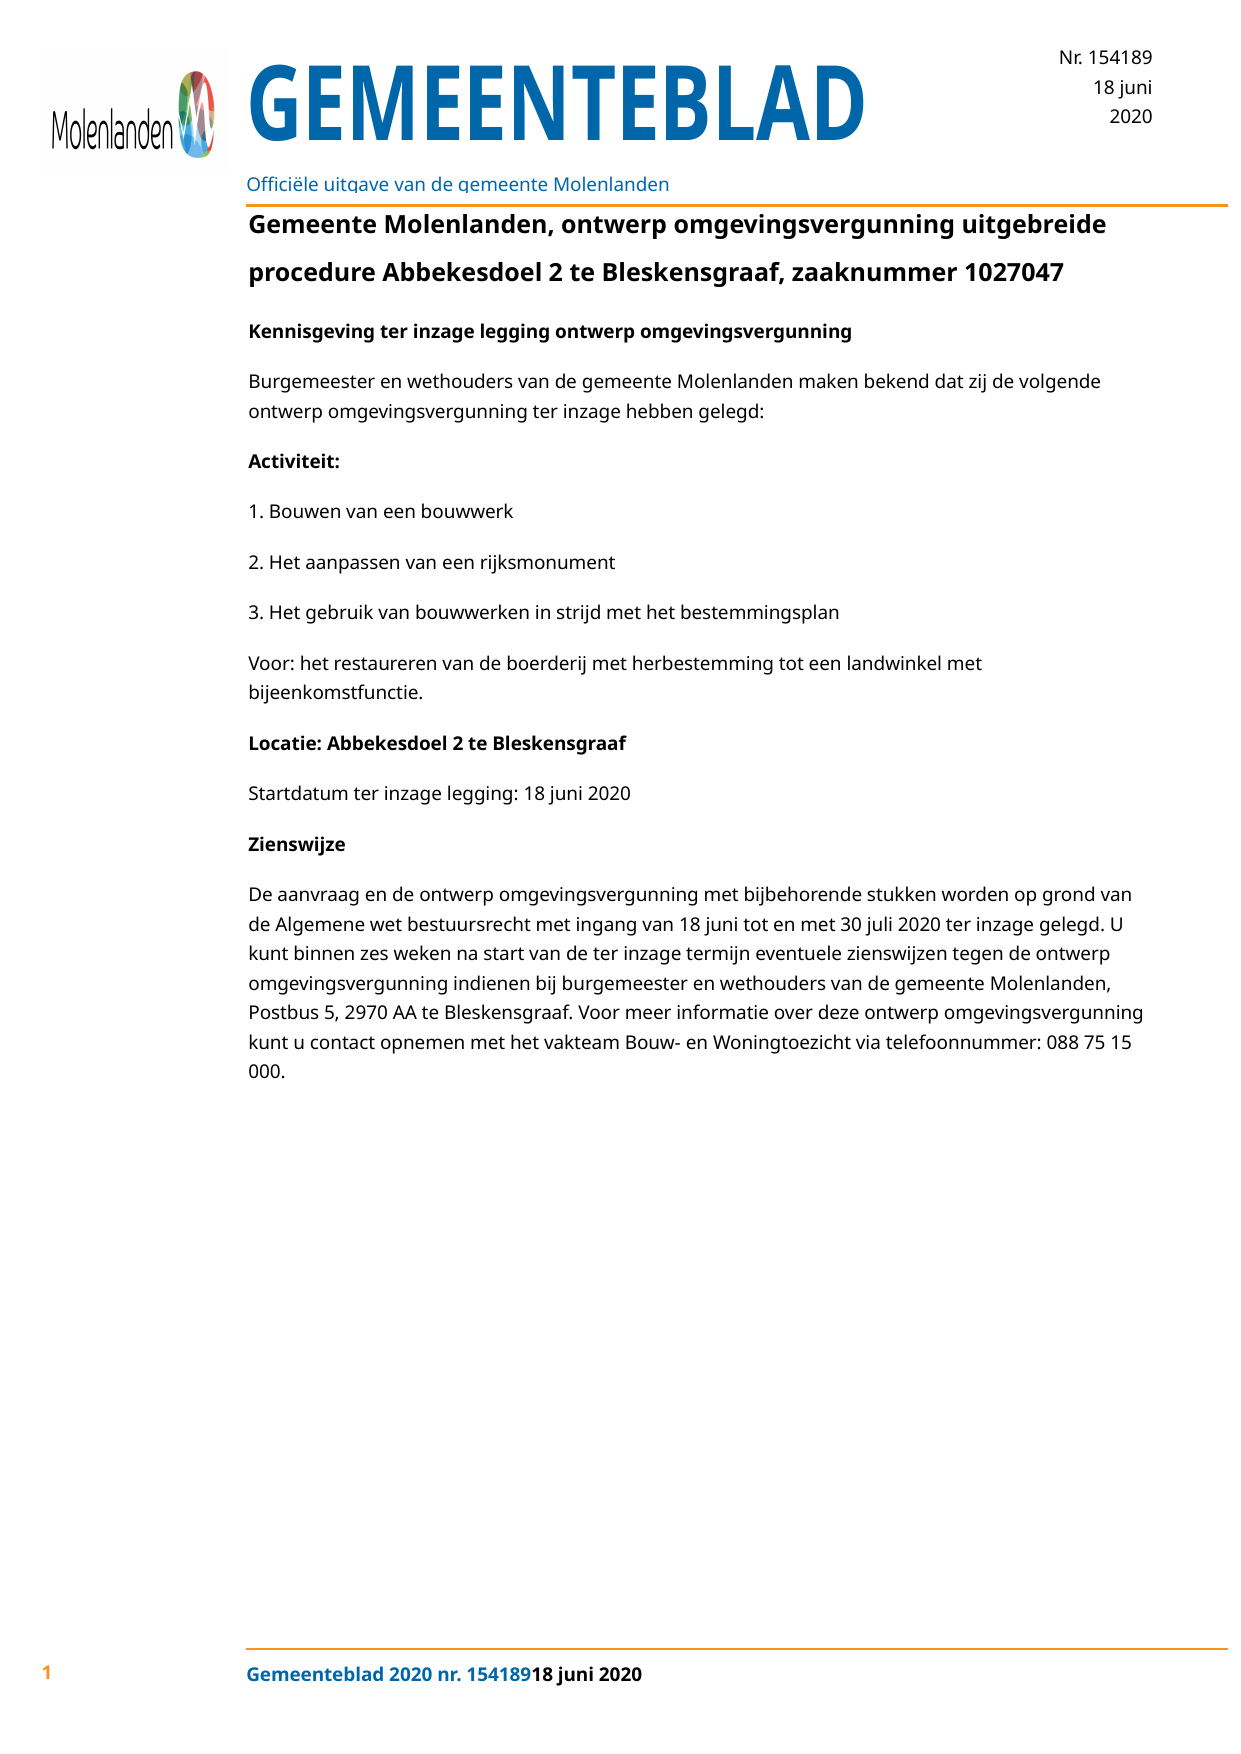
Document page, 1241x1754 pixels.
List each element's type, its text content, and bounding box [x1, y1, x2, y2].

text Burgemeester en wethouders van de gemeente Molenlanden maken bekend dat zij de volgende ontwerp omgevingsvergunning ter inzage hebben gelegd: [248, 368, 1152, 424]
text Startdatum ter inzage legging: 18 juni 2020 [248, 780, 1152, 806]
text 1. Bouwen van een bouwwerk [248, 499, 1152, 524]
text Locatie: Abbekesdoel 2 te Bleskensgraaf [248, 730, 1152, 756]
text De aanvraag en de ontwerp omgevingsvergunning met bijbehorende stukken worden op grond van de Algemene wet bestuursrecht met ingang van 18 juni tot en met 30 juli 2020 ter inzage gelegd. U kunt binnen zes weken na start van de ter inzage termijn eventuele zienswijzen tegen de ontwerp omgevingsvergunning indienen bij burgemeester en wethouders van de gemeente Molenlanden, Postbus 5, 2970 AA te Bleskensgraaf. Voor meer informatie over deze ontwerp omgevingsvergunning kunt u contact opnemen met het vakteam Bouw- en Woningtoezicht via telefoonnummer: 088 75 15 000. [248, 881, 1152, 1084]
text Kennisgeving ter inzage legging ontwerp omgevingsvergunning [248, 318, 1152, 344]
text Gemeente Molenlanden, ontwerp omgevingsvergunning uitgebreide procedure Abbekesdoel 2 te Bleskensgraaf, zaaknummer 1027047 [248, 207, 1152, 288]
text Zienswijze [248, 831, 1152, 857]
text Voor: het restaureren van de boerderij met herbestemming tot een landwinkel met bijeenkomstfunctie. [248, 650, 1152, 705]
text Activiteit: [248, 448, 1152, 474]
text 2. Het aanpassen van een rijksmonument [248, 549, 1152, 575]
text 3. Het gebruik van bouwwerken in strijd met het bestemmingsplan [248, 599, 1152, 625]
picture [41, 47, 231, 172]
